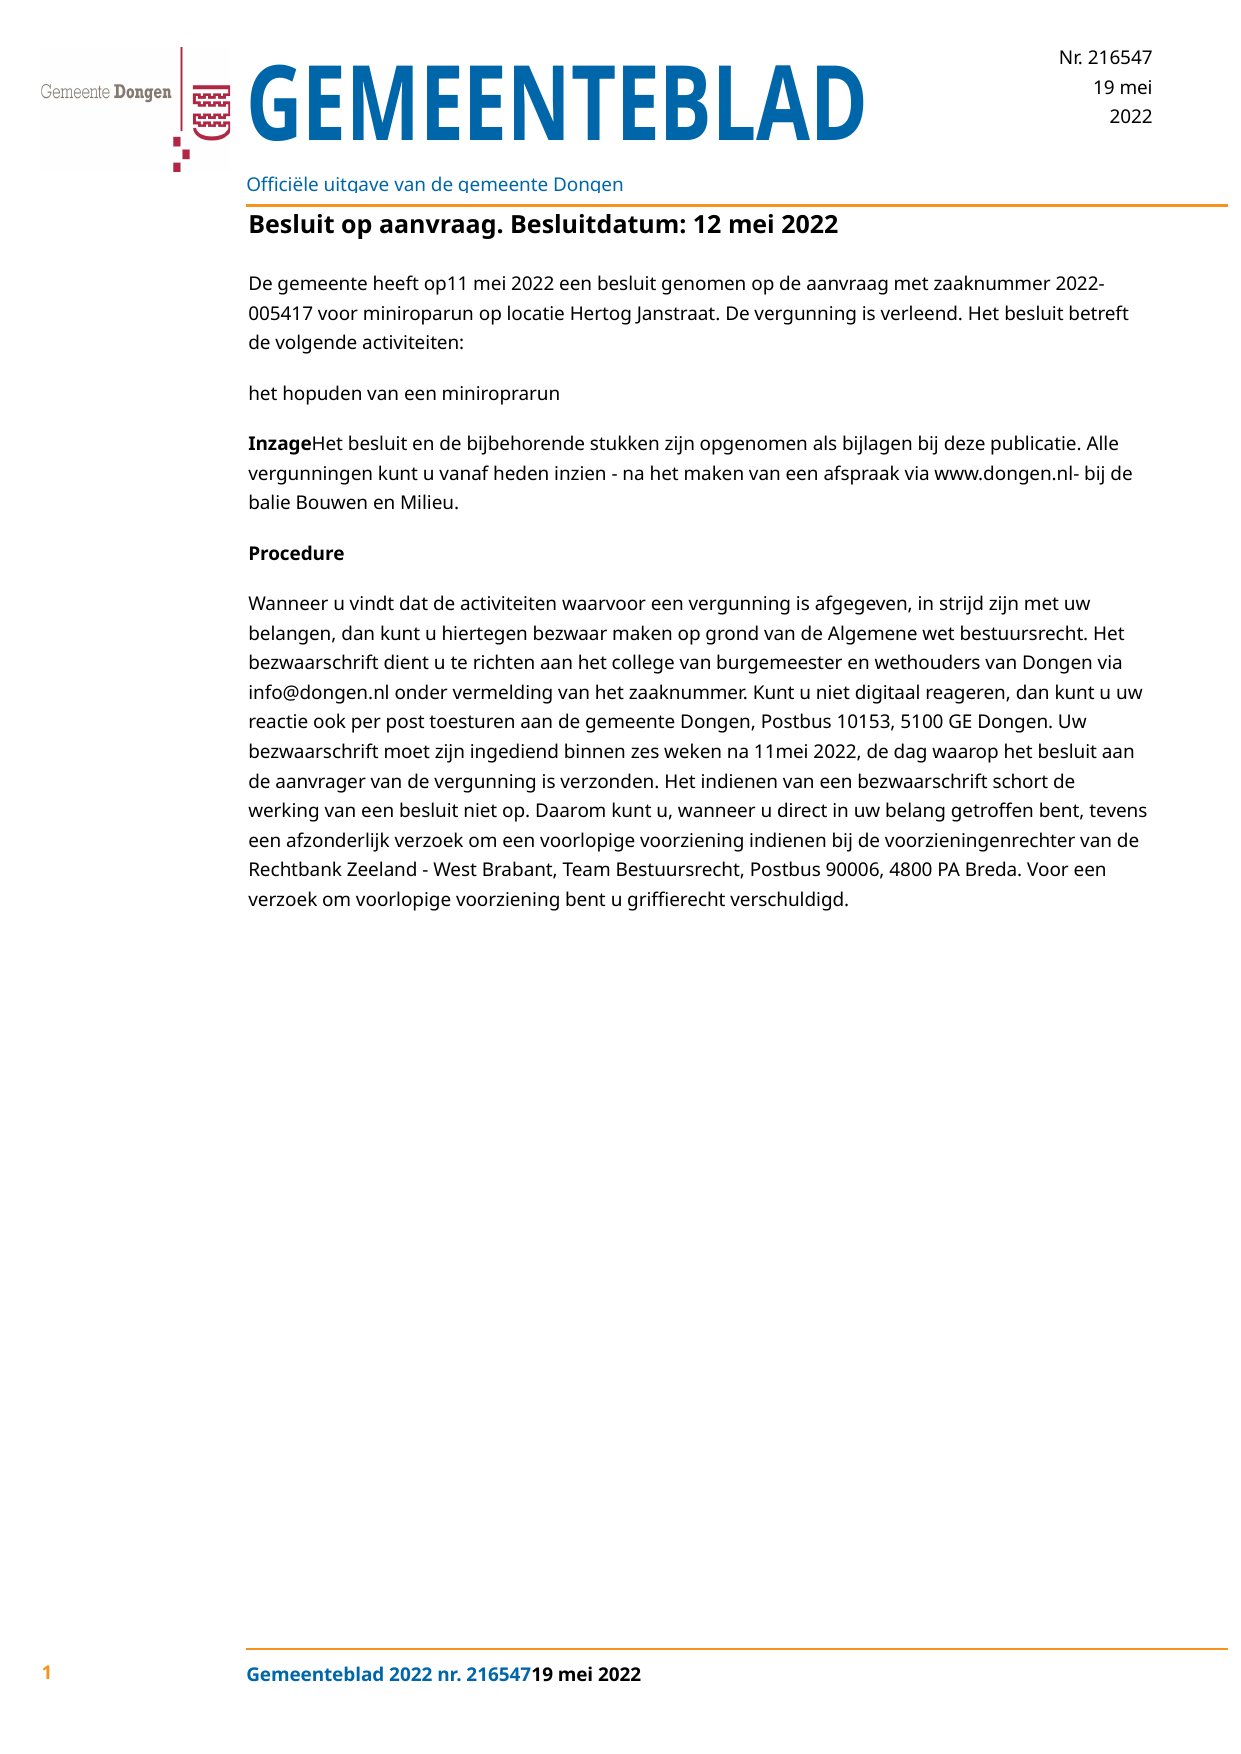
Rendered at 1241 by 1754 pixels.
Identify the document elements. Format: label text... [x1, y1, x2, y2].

text Procedure [248, 540, 1152, 566]
text Wanneer u vindt dat de activiteiten waarvoor een vergunning is afgegeven, in strijd zijn met uw belangen, dan kunt u hiertegen bezwaar maken op grond van de Algemene wet bestuursrecht. Het bezwaarschrift dient u te richten aan het college van burgemeester en wethouders van Dongen via info@dongen.nl onder vermelding van het zaaknummer. Kunt u niet digitaal reageren, dan kunt u uw reactie ook per post toesturen aan de gemeente Dongen, Postbus 10153, 5100 GE Dongen. Uw bezwaarschrift moet zijn ingediend binnen zes weken na 11mei 2022, de dag waarop het besluit aan de aanvrager van de vergunning is verzonden. Het indienen van een bezwaarschrift schort de werking van een besluit niet op. Daarom kunt u, wanneer u direct in uw belang getroffen bent, tevens een afzonderlijk verzoek om een voorlopige voorziening indienen bij de voorzieningenrechter van de Rechtbank Zeeland - West Brabant, Team Bestuursrecht, Postbus 90006, 4800 PA Breda. Voor een verzoek om voorlopige voorziening bent u griffierecht verschuldigd. [248, 590, 1152, 912]
text het hopuden van een miniroprarun [248, 380, 1152, 406]
text De gemeente heeft op11 mei 2022 een besluit genomen op de aanvraag met zaaknummer 2022-005417 voor miniroparun op locatie Hertog Janstraat. De vergunning is verleend. Het besluit betreft de volgende activiteiten: [248, 270, 1152, 355]
picture [41, 47, 231, 172]
text InzageHet besluit en de bijbehorende stukken zijn opgenomen als bijlagen bij deze publicatie. Alle vergunningen kunt u vanaf heden inzien - na het maken van een afspraak via www.dongen.nl- bij de balie Bouwen en Milieu. [248, 430, 1152, 515]
text Besluit op aanvraag. Besluitdatum: 12 mei 2022 [248, 207, 1152, 241]
